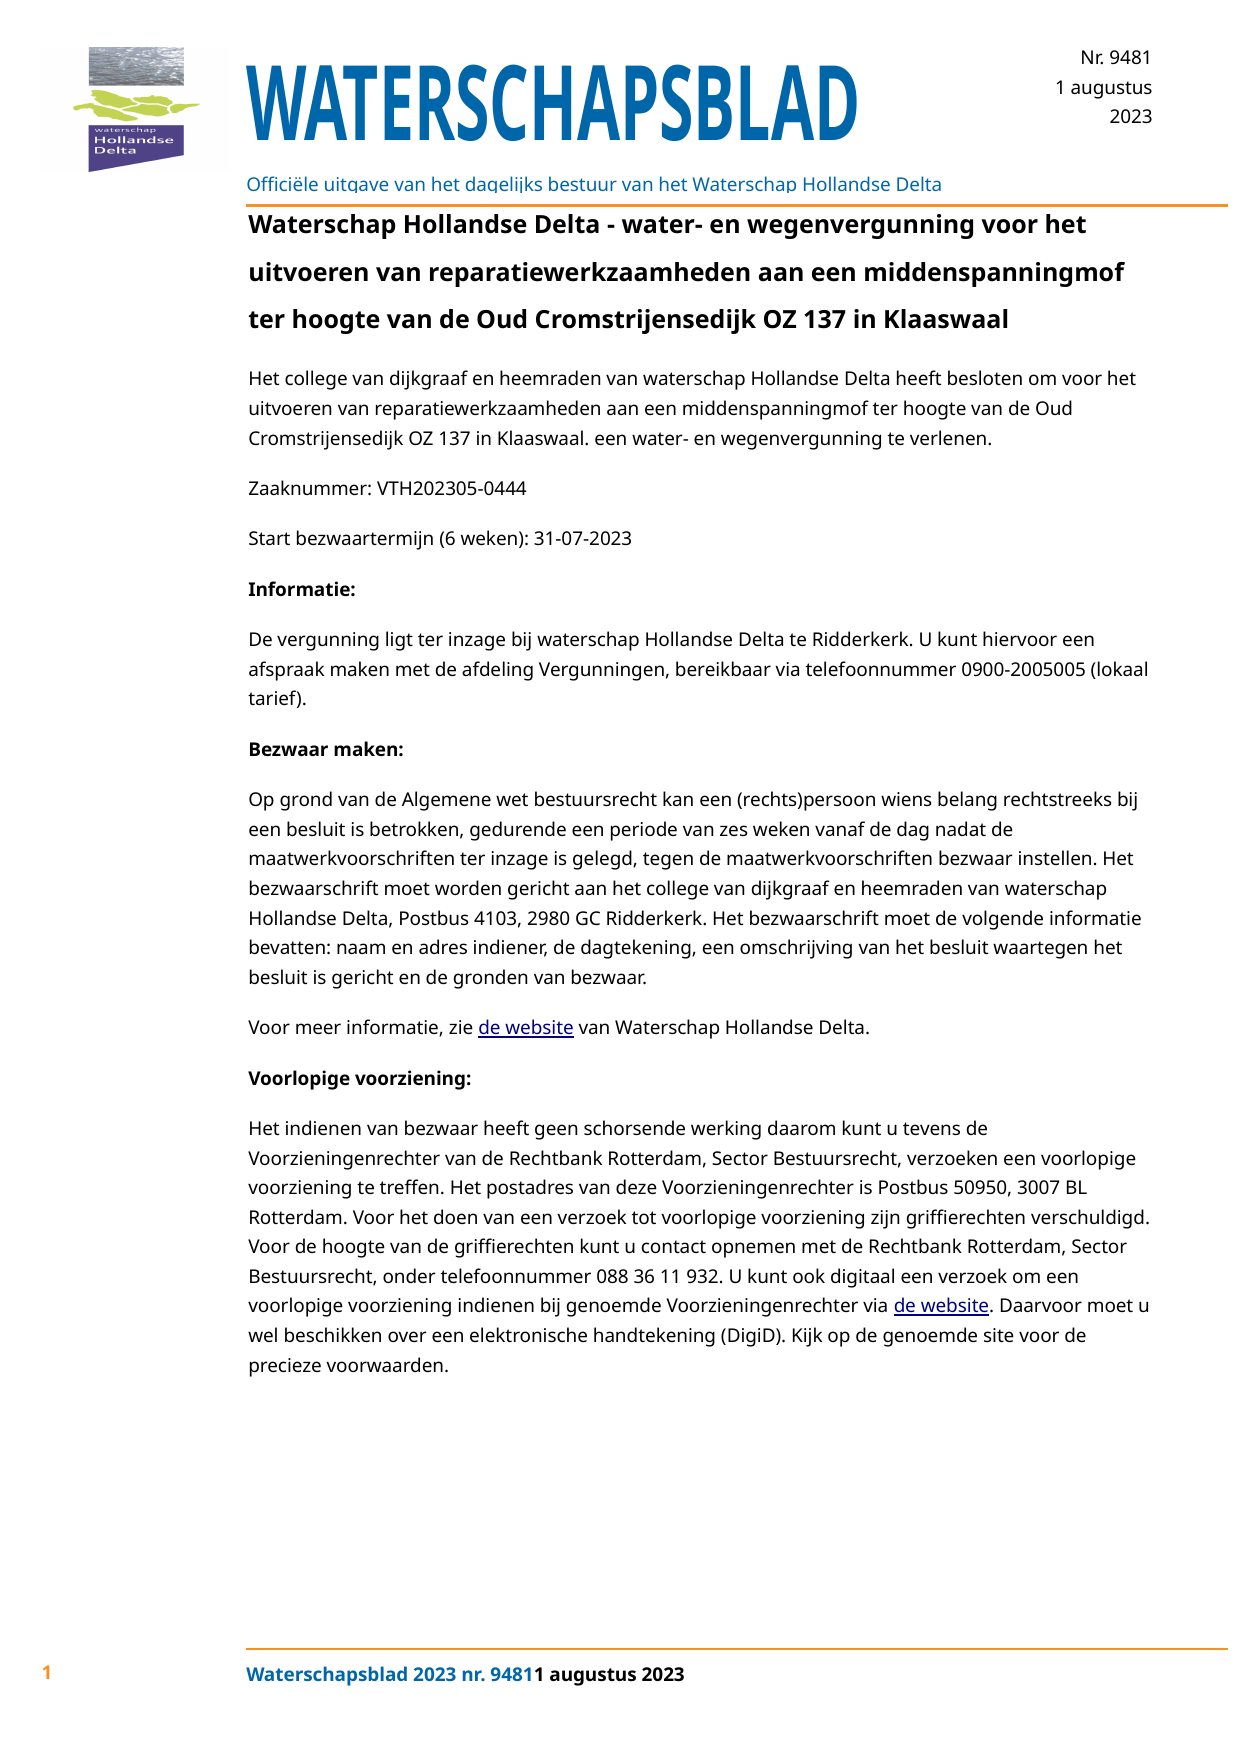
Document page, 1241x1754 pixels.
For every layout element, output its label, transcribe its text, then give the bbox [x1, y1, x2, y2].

text Zaaknummer: VTH202305-0444 [248, 475, 1152, 501]
text Het college van dijkgraaf en heemraden van waterschap Hollandse Delta heeft besloten om voor het uitvoeren van reparatiewerkzaamheden aan een middenspanningmof ter hoogte van de Oud Cromstrijensedijk OZ 137 in Klaaswaal. een water- en wegenvergunning te verlenen. [248, 366, 1152, 450]
text Informatie: [248, 576, 1152, 602]
text Voorlopige voorziening: [248, 1065, 1152, 1090]
text Op grond van de Algemene wet bestuursrecht kan een (rechts)persoon wiens belang rechtstreeks bij een besluit is betrokken, gedurende een periode van zes weken vanaf de dag nadat de maatwerkvoorschriften ter inzage is gelegd, tegen de maatwerkvoorschriften bezwaar instellen. Het bezwaarschrift moet worden gericht aan het college van dijkgraaf en heemraden van waterschap Hollandse Delta, Postbus 4103, 2980 GC Ridderkerk. Het bezwaarschrift moet de volgende informatie bevatten: naam en adres indiener, de dagtekening, een omschrijving van het besluit waartegen het besluit is gericht en de gronden van bezwaar. [248, 786, 1152, 989]
text Start bezwaartermijn (6 weken): 31-07-2023 [248, 526, 1152, 551]
text Voor meer informatie, zie de website van Waterschap Hollandse Delta. [248, 1014, 1152, 1040]
text Bezwaar maken: [248, 736, 1152, 762]
picture [41, 47, 231, 172]
text Waterschap Hollandse Delta - water- en wegenvergunning voor het uitvoeren van reparatiewerkzaamheden aan een middenspanningmof ter hoogte van de Oud Cromstrijensedijk OZ 137 in Klaaswaal [248, 207, 1152, 336]
text De vergunning ligt ter inzage bij waterschap Hollandse Delta te Ridderkerk. U kunt hiervoor een afspraak maken met de afdeling Vergunningen, bereikbaar via telefoonnummer 0900-2005005 (lokaal tarief). [248, 626, 1152, 711]
text Het indienen van bezwaar heeft geen schorsende werking daarom kunt u tevens de Voorzieningenrechter van de Rechtbank Rotterdam, Sector Bestuursrecht, verzoeken een voorlopige voorziening te treffen. Het postadres van deze Voorzieningenrechter is Postbus 50950, 3007 BL Rotterdam. Voor het doen van een verzoek tot voorlopige voorziening zijn griffierechten verschuldigd. Voor de hoogte van de griffierechten kunt u contact opnemen met de Rechtbank Rotterdam, Sector Bestuursrecht, onder telefoonnummer 088 36 11 932. U kunt ook digitaal een verzoek om een voorlopige voorziening indienen bij genoemde Voorzieningenrechter via de website. Daarvoor moet u wel beschikken over een elektronische handtekening (DigiD). Kijk op de genoemde site voor de precieze voorwaarden. [248, 1115, 1152, 1377]
